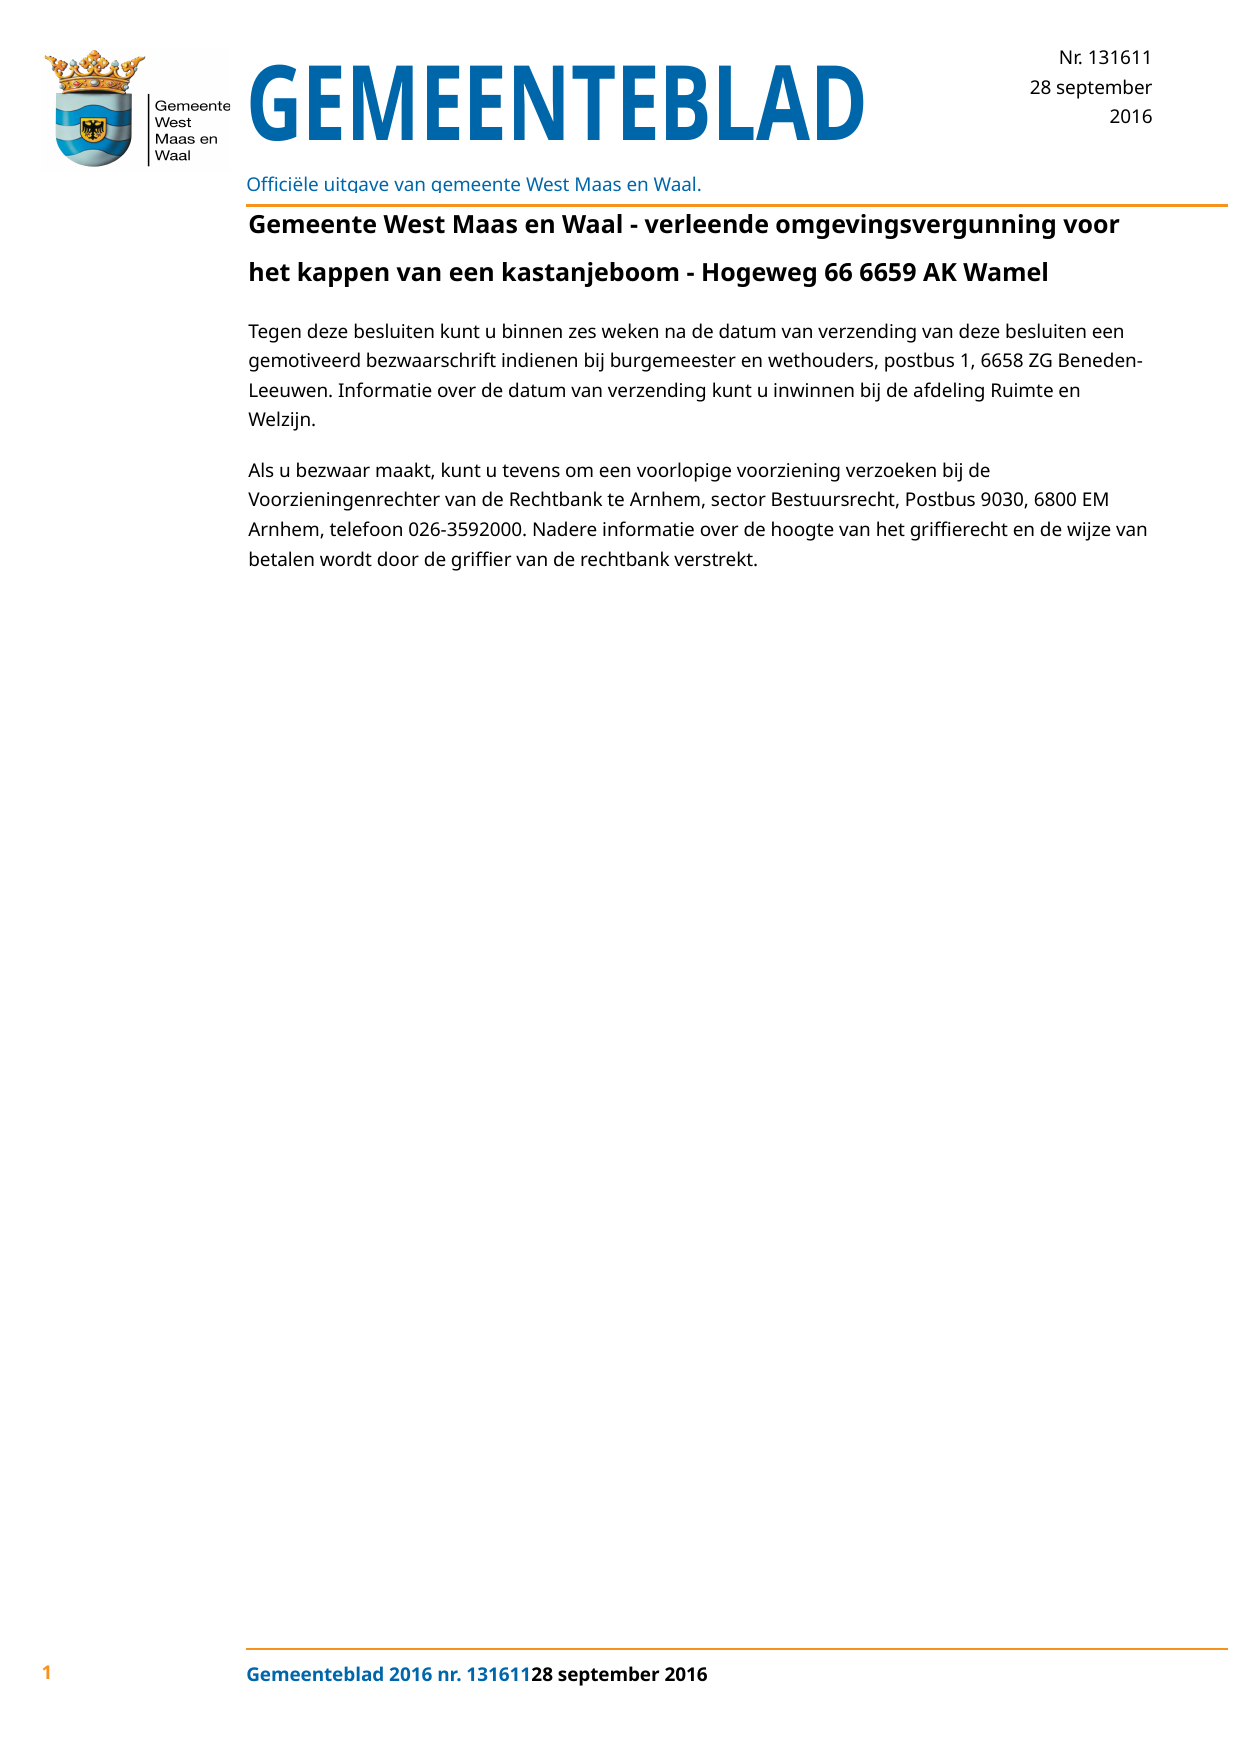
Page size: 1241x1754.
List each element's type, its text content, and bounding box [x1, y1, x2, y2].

picture [41, 47, 231, 172]
text Als u bezwaar maakt, kunt u tevens om een voorlopige voorziening verzoeken bij de Voorzieningenrechter van de Rechtbank te Arnhem, sector Bestuursrecht, Postbus 9030, 6800 EM Arnhem, telefoon 026-3592000. Nadere informatie over de hoogte van het griffierecht en de wijze van betalen wordt door de griffier van de rechtbank verstrekt. [248, 457, 1152, 572]
text Gemeente West Maas en Waal - verleende omgevingsvergunning voor het kappen van een kastanjeboom - Hogeweg 66 6659 AK Wamel [248, 207, 1152, 288]
text Tegen deze besluiten kunt u binnen zes weken na de datum van verzending van deze besluiten een gemotiveerd bezwaarschrift indienen bij burgemeester en wethouders, postbus 1, 6658 ZG Beneden-Leeuwen. Informatie over de datum van verzending kunt u inwinnen bij de afdeling Ruimte en Welzijn. [248, 318, 1152, 432]
